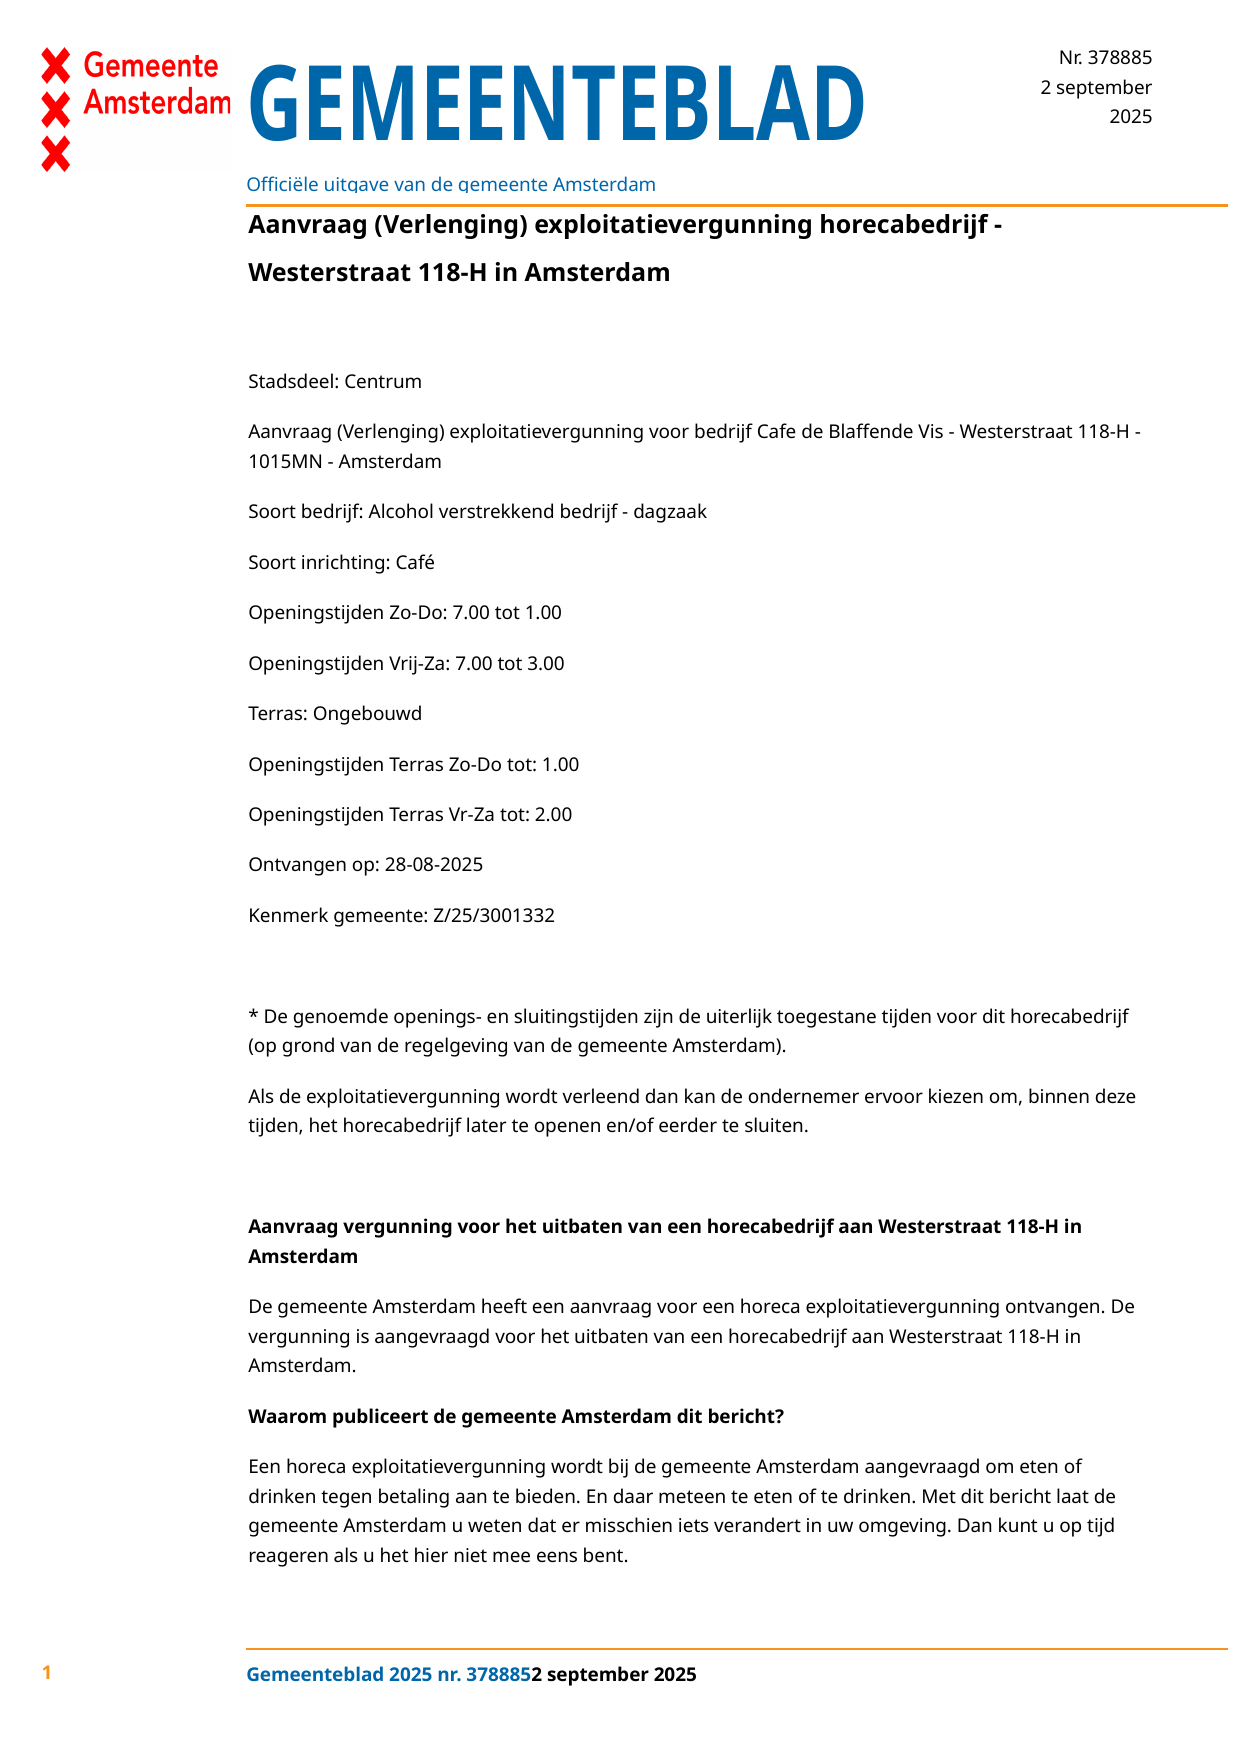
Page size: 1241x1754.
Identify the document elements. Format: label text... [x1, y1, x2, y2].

text Soort bedrijf: Alcohol verstrekkend bedrijf - dagzaak [248, 499, 1152, 524]
text Stadsdeel: Centrum [248, 368, 1152, 394]
text Openingstijden Terras Zo-Do tot: 1.00 [248, 751, 1152, 777]
text Openingstijden Zo-Do: 7.00 tot 1.00 [248, 599, 1152, 625]
text Een horeca exploitatievergunning wordt bij de gemeente Amsterdam aangevraagd om eten of drinken tegen betaling aan te bieden. En daar meteen te eten of te drinken. Met dit bericht laat de gemeente Amsterdam u weten dat er misschien iets verandert in uw omgeving. Dan kunt u op tijd reageren als u het hier niet mee eens bent. [248, 1453, 1152, 1568]
text Waarom publiceert de gemeente Amsterdam dit bericht? [248, 1403, 1152, 1429]
text Als de exploitatievergunning wordt verleend dan kan de ondernemer ervoor kiezen om, binnen deze tijden, het horecabedrijf later te openen en/of eerder te sluiten. [248, 1083, 1152, 1138]
text De gemeente Amsterdam heeft een aanvraag voor een horeca exploitatievergunning ontvangen. De vergunning is aangevraagd voor het uitbaten van een horecabedrijf aan Westerstraat 118-H in Amsterdam. [248, 1293, 1152, 1378]
text * De genoemde openings- en sluitingstijden zijn de uiterlijk toegestane tijden voor dit horecabedrijf (op grond van de regelgeving van de gemeente Amsterdam). [248, 1003, 1152, 1058]
text Aanvraag (Verlenging) exploitatievergunning voor bedrijf Cafe de Blaffende Vis - Westerstraat 118-H - 1015MN - Amsterdam [248, 419, 1152, 474]
text Soort inrichting: Café [248, 549, 1152, 575]
text Openingstijden Terras Vr-Za tot: 2.00 [248, 801, 1152, 827]
text Ontvangen op: 28-08-2025 [248, 852, 1152, 877]
text Openingstijden Vrij-Za: 7.00 tot 3.00 [248, 650, 1152, 676]
picture [41, 47, 231, 172]
text Aanvraag vergunning voor het uitbaten van een horecabedrijf aan Westerstraat 118-H in Amsterdam [248, 1213, 1152, 1269]
text Terras: Ongebouwd [248, 700, 1152, 726]
text Kenmerk gemeente: Z/25/3001332 [248, 902, 1152, 928]
text Aanvraag (Verlenging) exploitatievergunning horecabedrijf - Westerstraat 118-H in Amsterdam [248, 207, 1152, 288]
